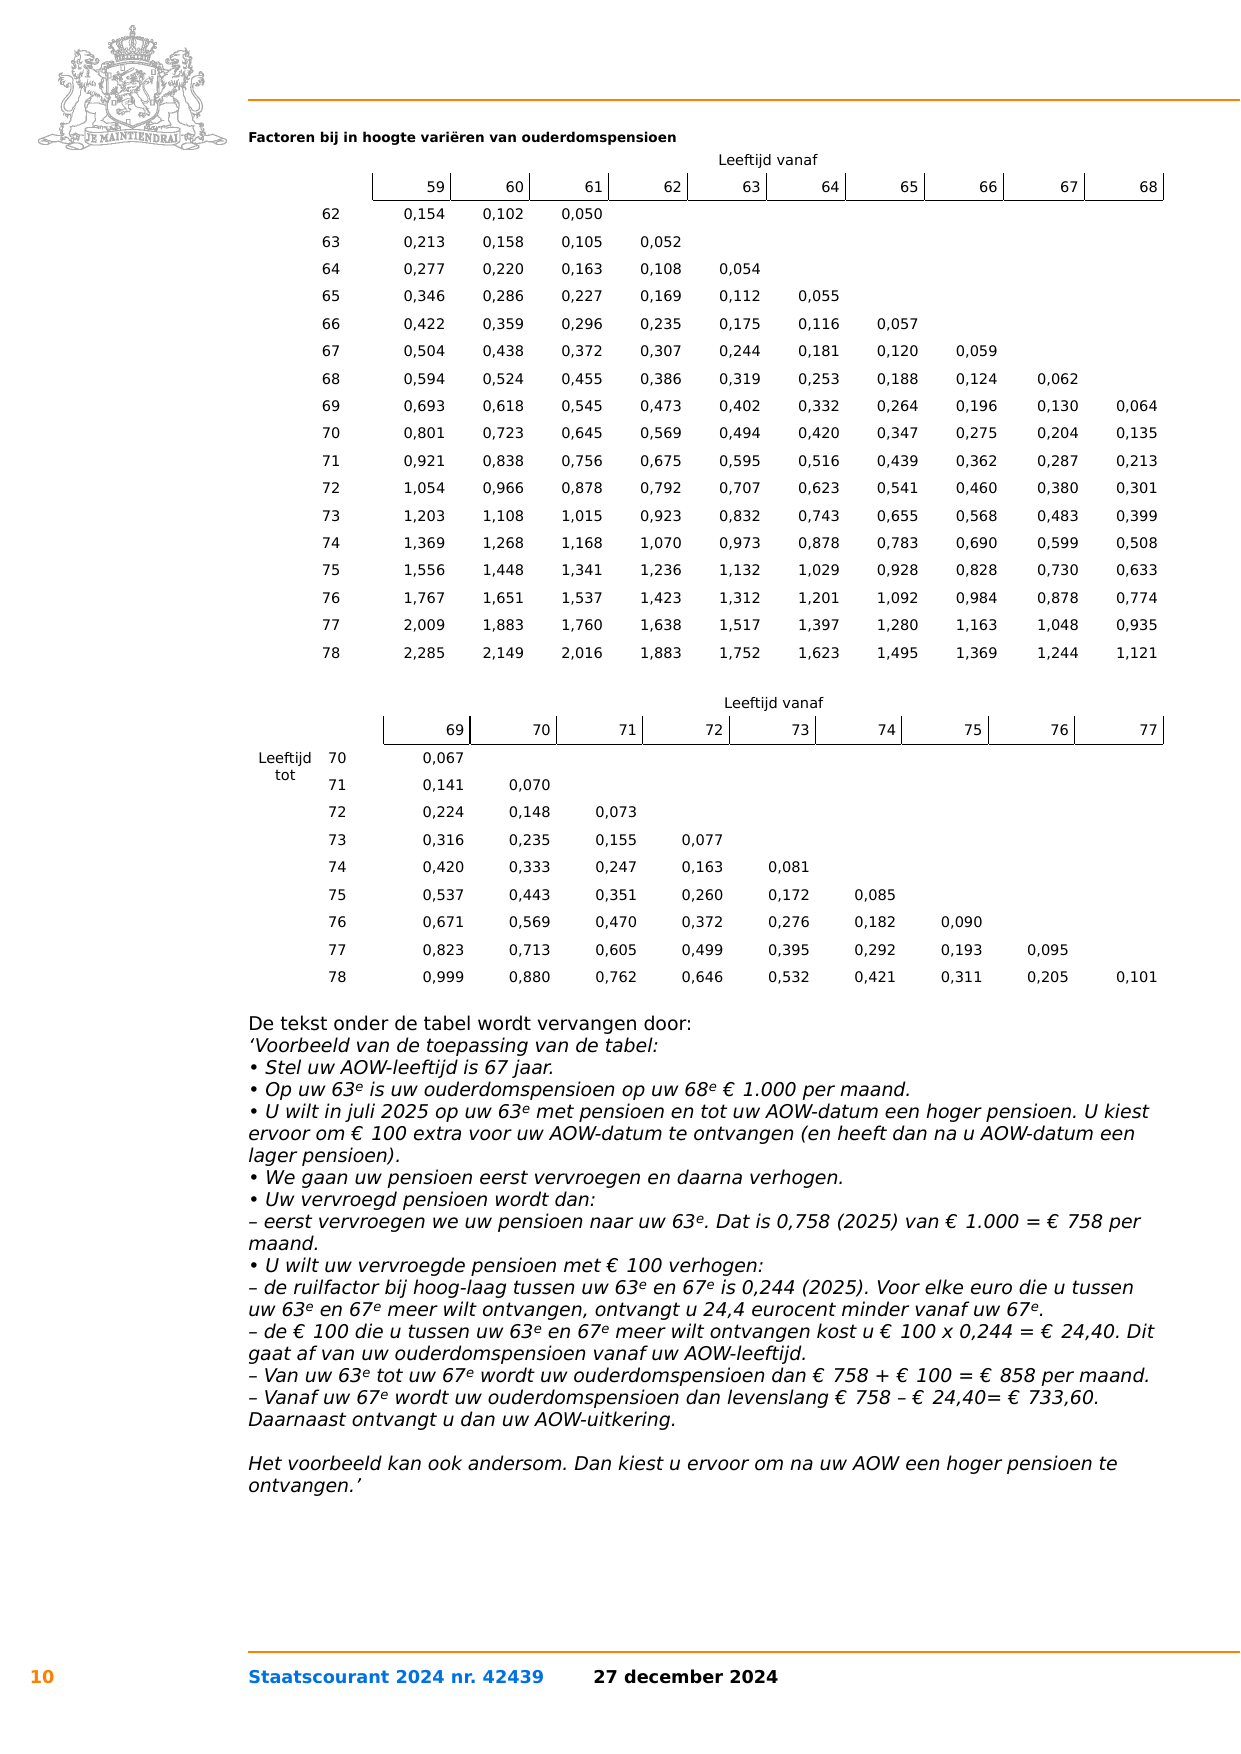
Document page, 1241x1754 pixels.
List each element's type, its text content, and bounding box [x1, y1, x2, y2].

table_cell 0,193 [902, 937, 988, 963]
table_cell 1,203 [373, 503, 450, 529]
table_cell 0,516 [767, 448, 845, 474]
table_cell 0,158 [451, 229, 529, 255]
table_cell 62 [609, 174, 687, 200]
table_cell 69 [384, 718, 469, 744]
table_cell 0,455 [530, 366, 608, 392]
table_cell [989, 827, 1074, 853]
table_cell [816, 827, 901, 853]
table_cell 0,307 [609, 339, 687, 365]
table_cell 0,499 [643, 937, 729, 963]
table_cell [925, 201, 1003, 228]
table_cell 0,148 [471, 800, 556, 826]
table_cell 0,372 [643, 909, 729, 936]
table_cell [989, 772, 1074, 799]
table_cell 0,169 [609, 284, 687, 310]
table_cell 0,878 [767, 530, 845, 557]
table_cell [816, 745, 901, 771]
table_cell 0,235 [609, 311, 687, 337]
table_cell 0,762 [557, 964, 642, 990]
table_cell 0,359 [451, 311, 529, 337]
table_cell 1,280 [846, 613, 924, 639]
table_cell 0,287 [1004, 448, 1084, 474]
table_cell 0,275 [925, 421, 1003, 447]
table_cell 0,878 [1004, 585, 1084, 611]
table_cell 77 [1075, 718, 1163, 744]
table_cell 1,132 [688, 558, 766, 584]
table_cell 0,422 [373, 311, 450, 337]
text De tekst onder de tabel wordt vervangen door: [248, 1013, 1163, 1035]
table_cell 0,347 [846, 421, 924, 447]
table_cell 0,921 [373, 448, 450, 474]
table_cell [816, 800, 901, 826]
table_cell 1,517 [688, 613, 766, 639]
table_cell 0,545 [530, 393, 608, 419]
table_cell 0,878 [530, 475, 608, 502]
table_header [249, 690, 383, 744]
table_cell 0,319 [688, 366, 766, 392]
table_cell 0,569 [471, 909, 556, 936]
table_cell 0,292 [816, 937, 901, 963]
table_cell 0,483 [1004, 503, 1084, 529]
text – de € 100 die u tussen uw 63e en 67e meer wilt ontvangen kost u € 100 x 0,244 = € 24,40. Dit gaat af van uw ouderdomspensioen vanaf uw AOW-leeftijd. [248, 1321, 1163, 1365]
table_cell 1,341 [530, 558, 608, 584]
table_cell 0,182 [816, 909, 901, 936]
table_cell [643, 745, 729, 771]
table_cell [1085, 366, 1163, 392]
table_cell 0,351 [557, 882, 642, 908]
table_cell 0,277 [373, 256, 450, 283]
table_cell 1,268 [451, 530, 529, 557]
table_cell 0,247 [557, 855, 642, 881]
table_cell [1075, 909, 1163, 936]
table_cell 1,537 [530, 585, 608, 611]
text – Vanaf uw 67e wordt uw ouderdomspensioen dan levenslang € 758 – € 24,40= € 733,60. Daarnaast ontvangt u dan uw AOW-uitkering. [248, 1387, 1163, 1431]
table_cell 74 [816, 718, 901, 744]
table_cell 0,244 [688, 339, 766, 365]
table_cell 71 [557, 718, 642, 744]
table_cell [1075, 855, 1163, 881]
table_cell 0,301 [1085, 475, 1163, 502]
table_cell 0,618 [451, 393, 529, 419]
table_cell 0,332 [767, 393, 845, 419]
table_cell 1,448 [451, 558, 529, 584]
table_cell 0,311 [902, 964, 988, 990]
table_cell 0,508 [1085, 530, 1163, 557]
text – eerst vervroegen we uw pensioen naar uw 63e. Dat is 0,758 (2025) van € 1.000 = € 758 per maand. [248, 1211, 1163, 1255]
table_cell [925, 256, 1003, 283]
table_cell 1,883 [609, 640, 687, 666]
table_cell 63 [688, 174, 766, 200]
table_cell 76 [323, 909, 383, 936]
table_cell 0,120 [846, 339, 924, 365]
table_cell 64 [316, 256, 372, 283]
table_cell 0,783 [846, 530, 924, 557]
text • Uw vervroegd pensioen wordt dan: [248, 1189, 1163, 1211]
table_cell 72 [643, 718, 729, 744]
table_cell 68 [316, 366, 372, 392]
table_cell 0,524 [451, 366, 529, 392]
table_cell 0,439 [846, 448, 924, 474]
table_cell 73 [730, 718, 815, 744]
table_cell 0,213 [1085, 448, 1163, 474]
table_cell 68 [1085, 174, 1163, 200]
table_cell 0,054 [688, 256, 766, 283]
table_cell 0,792 [609, 475, 687, 502]
table_cell 0,205 [989, 964, 1074, 990]
table_cell 0,646 [643, 964, 729, 990]
table_cell 0,372 [530, 339, 608, 365]
table_cell [1004, 229, 1084, 255]
table_cell [846, 229, 924, 255]
table_cell 0,220 [451, 256, 529, 283]
table_cell [989, 855, 1074, 881]
table_cell 0,801 [373, 421, 450, 447]
table_cell 0,756 [530, 448, 608, 474]
table_cell 0,386 [609, 366, 687, 392]
table_cell 0,163 [530, 256, 608, 283]
table_cell [1004, 284, 1084, 310]
table_cell [816, 855, 901, 881]
table_cell 1,244 [1004, 640, 1084, 666]
table_cell 2,009 [373, 613, 450, 639]
table_cell 1,029 [767, 558, 845, 584]
table_cell 0,832 [688, 503, 766, 529]
table_cell [1075, 745, 1163, 771]
table_cell [471, 745, 556, 771]
table_cell 0,623 [767, 475, 845, 502]
table_cell [688, 201, 766, 228]
table_cell 1,638 [609, 613, 687, 639]
table_cell 1,651 [451, 585, 529, 611]
table_cell 0,880 [471, 964, 556, 990]
table_cell 0,064 [1085, 393, 1163, 419]
table_cell 0,081 [730, 855, 815, 881]
table_cell [730, 772, 815, 799]
table_cell 0,090 [902, 909, 988, 936]
table_cell 0,743 [767, 503, 845, 529]
table_cell 0,235 [471, 827, 556, 853]
table_cell 65 [846, 174, 924, 200]
table_cell 78 [316, 640, 372, 666]
table_cell 72 [323, 800, 383, 826]
table_cell 0,196 [925, 393, 1003, 419]
table_cell 0,494 [688, 421, 766, 447]
table_cell 0,420 [384, 855, 469, 881]
table_cell [989, 882, 1074, 908]
table_cell 67 [316, 339, 372, 365]
table_cell [1075, 882, 1163, 908]
table_cell 0,532 [730, 964, 815, 990]
table_cell 0,399 [1085, 503, 1163, 529]
table_cell 0,070 [471, 772, 556, 799]
table_cell 0,707 [688, 475, 766, 502]
table_cell 0,085 [816, 882, 901, 908]
table_cell 75 [323, 882, 383, 908]
table_cell [730, 745, 815, 771]
table_cell [1004, 311, 1084, 337]
table_cell 0,227 [530, 284, 608, 310]
table_cell 0,402 [688, 393, 766, 419]
table_cell 0,713 [471, 937, 556, 963]
table_cell 0,333 [471, 855, 556, 881]
table_cell 0,135 [1085, 421, 1163, 447]
table_cell [1004, 201, 1084, 228]
table_cell 0,116 [767, 311, 845, 337]
text • Stel uw AOW-leeftijd is 67 jaar. [248, 1057, 1163, 1079]
table_cell 60 [451, 174, 529, 200]
table_cell 0,599 [1004, 530, 1084, 557]
text • U wilt uw vervroegde pensioen met € 100 verhogen: [248, 1255, 1163, 1277]
table_cell 74 [316, 530, 372, 557]
table_cell 0,723 [451, 421, 529, 447]
table_cell 72 [316, 475, 372, 502]
table_cell 66 [925, 174, 1003, 200]
table_cell 0,346 [373, 284, 450, 310]
table_cell 0,730 [1004, 558, 1084, 584]
table_cell 0,172 [730, 882, 815, 908]
table_cell 0,655 [846, 503, 924, 529]
table_cell 0,062 [1004, 366, 1084, 392]
table_cell 70 [316, 421, 372, 447]
table_cell 2,149 [451, 640, 529, 666]
table_cell 0,316 [384, 827, 469, 853]
table_cell 0,823 [384, 937, 469, 963]
table_cell 1,495 [846, 640, 924, 666]
table_cell 0,124 [925, 366, 1003, 392]
table_cell 0,935 [1085, 613, 1163, 639]
table_cell 0,443 [471, 882, 556, 908]
table_cell 0,973 [688, 530, 766, 557]
table_cell 0,213 [373, 229, 450, 255]
table_cell 0,380 [1004, 475, 1084, 502]
table_cell 75 [316, 558, 372, 584]
table_cell 0,984 [925, 585, 1003, 611]
text • We gaan uw pensioen eerst vervroegen en daarna verhogen. [248, 1167, 1163, 1189]
table_cell 0,141 [384, 772, 469, 799]
table_cell 1,070 [609, 530, 687, 557]
table_cell [846, 201, 924, 228]
table_cell 0,112 [688, 284, 766, 310]
table_cell 78 [323, 964, 383, 990]
table_cell 0,633 [1085, 558, 1163, 584]
table_cell 0,102 [451, 201, 529, 228]
table_cell 0,438 [451, 339, 529, 365]
table_cell 1,015 [530, 503, 608, 529]
table_cell [249, 147, 372, 200]
table_cell [902, 772, 988, 799]
table_cell 2,016 [530, 640, 608, 666]
table_cell 69 [316, 393, 372, 419]
table_cell 0,095 [989, 937, 1074, 963]
table_cell 1,883 [451, 613, 529, 639]
table_cell 77 [323, 937, 383, 963]
table_cell 1,236 [609, 558, 687, 584]
table_cell 0,541 [846, 475, 924, 502]
table_cell 1,048 [1004, 613, 1084, 639]
table_cell [1075, 937, 1163, 963]
table_cell 0,059 [925, 339, 1003, 365]
table_cell 0,050 [530, 201, 608, 228]
table_cell 0,473 [609, 393, 687, 419]
table_cell [902, 855, 988, 881]
table_cell 0,077 [643, 827, 729, 853]
table_cell 59 [373, 174, 450, 200]
table_cell [1075, 827, 1163, 853]
table_cell 73 [323, 827, 383, 853]
table_cell 0,296 [530, 311, 608, 337]
table_cell 0,286 [451, 284, 529, 310]
table_cell 65 [316, 284, 372, 310]
table_cell [902, 745, 988, 771]
table_cell 0,923 [609, 503, 687, 529]
table_cell [1085, 256, 1163, 283]
table_cell 0,055 [767, 284, 845, 310]
table_cell [846, 284, 924, 310]
table_cell 0,073 [557, 800, 642, 826]
table_cell 0,645 [530, 421, 608, 447]
table_cell 0,537 [384, 882, 469, 908]
table_cell 67 [1004, 174, 1084, 200]
table_header Leeftijd vanaf [384, 690, 1163, 716]
table_cell 0,595 [688, 448, 766, 474]
table_cell 0,690 [925, 530, 1003, 557]
table_cell 0,569 [609, 421, 687, 447]
table_cell 70 [471, 718, 556, 744]
table_cell [767, 256, 845, 283]
text – Van uw 63e tot uw 67e wordt uw ouderdomspensioen dan € 758 + € 100 = € 858 per maand. [248, 1365, 1163, 1387]
table_cell 0,188 [846, 366, 924, 392]
table_cell 0,175 [688, 311, 766, 337]
table_cell [557, 772, 642, 799]
table_cell 1,054 [373, 475, 450, 502]
table_cell 0,276 [730, 909, 815, 936]
table_cell 74 [323, 855, 383, 881]
table_cell 0,130 [1004, 393, 1084, 419]
table_cell [846, 256, 924, 283]
table_cell [1075, 800, 1163, 826]
table_cell 1,369 [373, 530, 450, 557]
table_cell 0,101 [1075, 964, 1163, 990]
table_cell [1004, 339, 1084, 365]
text • Op uw 63e is uw ouderdomspensioen op uw 68e € 1.000 per maand. [248, 1079, 1163, 1101]
table_cell 61 [530, 174, 608, 200]
table_cell 0,420 [767, 421, 845, 447]
table_cell 0,568 [925, 503, 1003, 529]
table_cell [989, 800, 1074, 826]
table_cell 0,260 [643, 882, 729, 908]
table_cell 0,605 [557, 937, 642, 963]
table_cell [989, 909, 1074, 936]
table_cell 0,966 [451, 475, 529, 502]
table_cell 1,397 [767, 613, 845, 639]
table_cell 0,052 [609, 229, 687, 255]
table_cell 0,999 [384, 964, 469, 990]
table_cell 71 [323, 772, 383, 799]
table_cell [767, 229, 845, 255]
table_cell [730, 827, 815, 853]
table_cell 0,421 [816, 964, 901, 990]
table_cell 1,623 [767, 640, 845, 666]
table_cell 0,928 [846, 558, 924, 584]
table_cell 0,594 [373, 366, 450, 392]
table_cell 76 [989, 718, 1074, 744]
table_cell 0,693 [373, 393, 450, 419]
table_cell 0,460 [925, 475, 1003, 502]
table_cell [730, 800, 815, 826]
table_cell [925, 284, 1003, 310]
table_cell 0,828 [925, 558, 1003, 584]
table_cell 63 [316, 229, 372, 255]
table_cell 1,201 [767, 585, 845, 611]
table_cell 1,752 [688, 640, 766, 666]
table_cell [925, 311, 1003, 337]
table_cell [1085, 311, 1163, 337]
table_cell 0,671 [384, 909, 469, 936]
table_cell 71 [316, 448, 372, 474]
table_cell 0,470 [557, 909, 642, 936]
table_cell 0,395 [730, 937, 815, 963]
table_cell [249, 201, 315, 666]
text Het voorbeeld kan ook andersom. Dan kiest u ervoor om na uw AOW een hoger pensioen te ontvangen.’ [248, 1453, 1163, 1497]
table_cell 0,154 [373, 201, 450, 228]
table_cell 1,168 [530, 530, 608, 557]
table_cell 1,092 [846, 585, 924, 611]
table_cell 0,362 [925, 448, 1003, 474]
table_cell [1004, 256, 1084, 283]
table_cell 76 [316, 585, 372, 611]
table_cell 0,163 [643, 855, 729, 881]
table_cell [643, 800, 729, 826]
table_cell 0,504 [373, 339, 450, 365]
table_cell 2,285 [373, 640, 450, 666]
table_cell Leeftijd tot [249, 745, 322, 990]
table_cell 0,224 [384, 800, 469, 826]
table_cell [1085, 339, 1163, 365]
table_cell [902, 800, 988, 826]
table_cell [688, 229, 766, 255]
table_cell 1,163 [925, 613, 1003, 639]
table_cell 0,181 [767, 339, 845, 365]
table_cell 0,105 [530, 229, 608, 255]
table_cell [557, 745, 642, 771]
table_cell 64 [767, 174, 845, 200]
table_cell Leeftijd vanaf [373, 147, 1163, 173]
table_cell 1,767 [373, 585, 450, 611]
table_cell [1085, 229, 1163, 255]
table_cell [989, 745, 1074, 771]
table_cell [1085, 284, 1163, 310]
table_cell 0,067 [384, 745, 469, 771]
table_cell [902, 882, 988, 908]
text ‘Voorbeeld van de toepassing van de tabel: [248, 1035, 1163, 1057]
table_cell 0,675 [609, 448, 687, 474]
table_cell 77 [316, 613, 372, 639]
table_cell 0,108 [609, 256, 687, 283]
table_cell 1,760 [530, 613, 608, 639]
table_cell [816, 772, 901, 799]
table_cell 62 [316, 201, 372, 228]
table_cell 0,838 [451, 448, 529, 474]
table_cell 1,108 [451, 503, 529, 529]
table_cell 1,121 [1085, 640, 1163, 666]
table_cell [1075, 772, 1163, 799]
table_cell [767, 201, 845, 228]
text – de ruilfactor bij hoog-laag tussen uw 63e en 67e is 0,244 (2025). Voor elke euro die u tussen uw 63e en 67e meer wilt ontvangen, ontvangt u 24,4 eurocent minder vanaf uw 67e. [248, 1277, 1163, 1321]
table_cell 1,556 [373, 558, 450, 584]
table_cell [902, 827, 988, 853]
table_cell 1,312 [688, 585, 766, 611]
table_cell 73 [316, 503, 372, 529]
table_cell 75 [902, 718, 988, 744]
table_cell [925, 229, 1003, 255]
table_cell 0,057 [846, 311, 924, 337]
table_cell 70 [323, 745, 383, 771]
table_cell 0,155 [557, 827, 642, 853]
table_cell 1,423 [609, 585, 687, 611]
text • U wilt in juli 2025 op uw 63e met pensioen en tot uw AOW-datum een hoger pensioen. U kiest ervoor om € 100 extra voor uw AOW-datum te ontvangen (en heeft dan na u AOW-datum een lager pensioen). [248, 1101, 1163, 1167]
table_cell 0,253 [767, 366, 845, 392]
table_cell 66 [316, 311, 372, 337]
table_cell [609, 201, 687, 228]
table_cell 1,369 [925, 640, 1003, 666]
picture [38, 25, 227, 150]
table_cell [1085, 201, 1163, 228]
table_header Factoren bij in hoogte variëren van ouderdomspensioen [248, 130, 1163, 146]
table_cell 0,264 [846, 393, 924, 419]
table_cell 0,204 [1004, 421, 1084, 447]
table_cell [643, 772, 729, 799]
table_cell 0,774 [1085, 585, 1163, 611]
